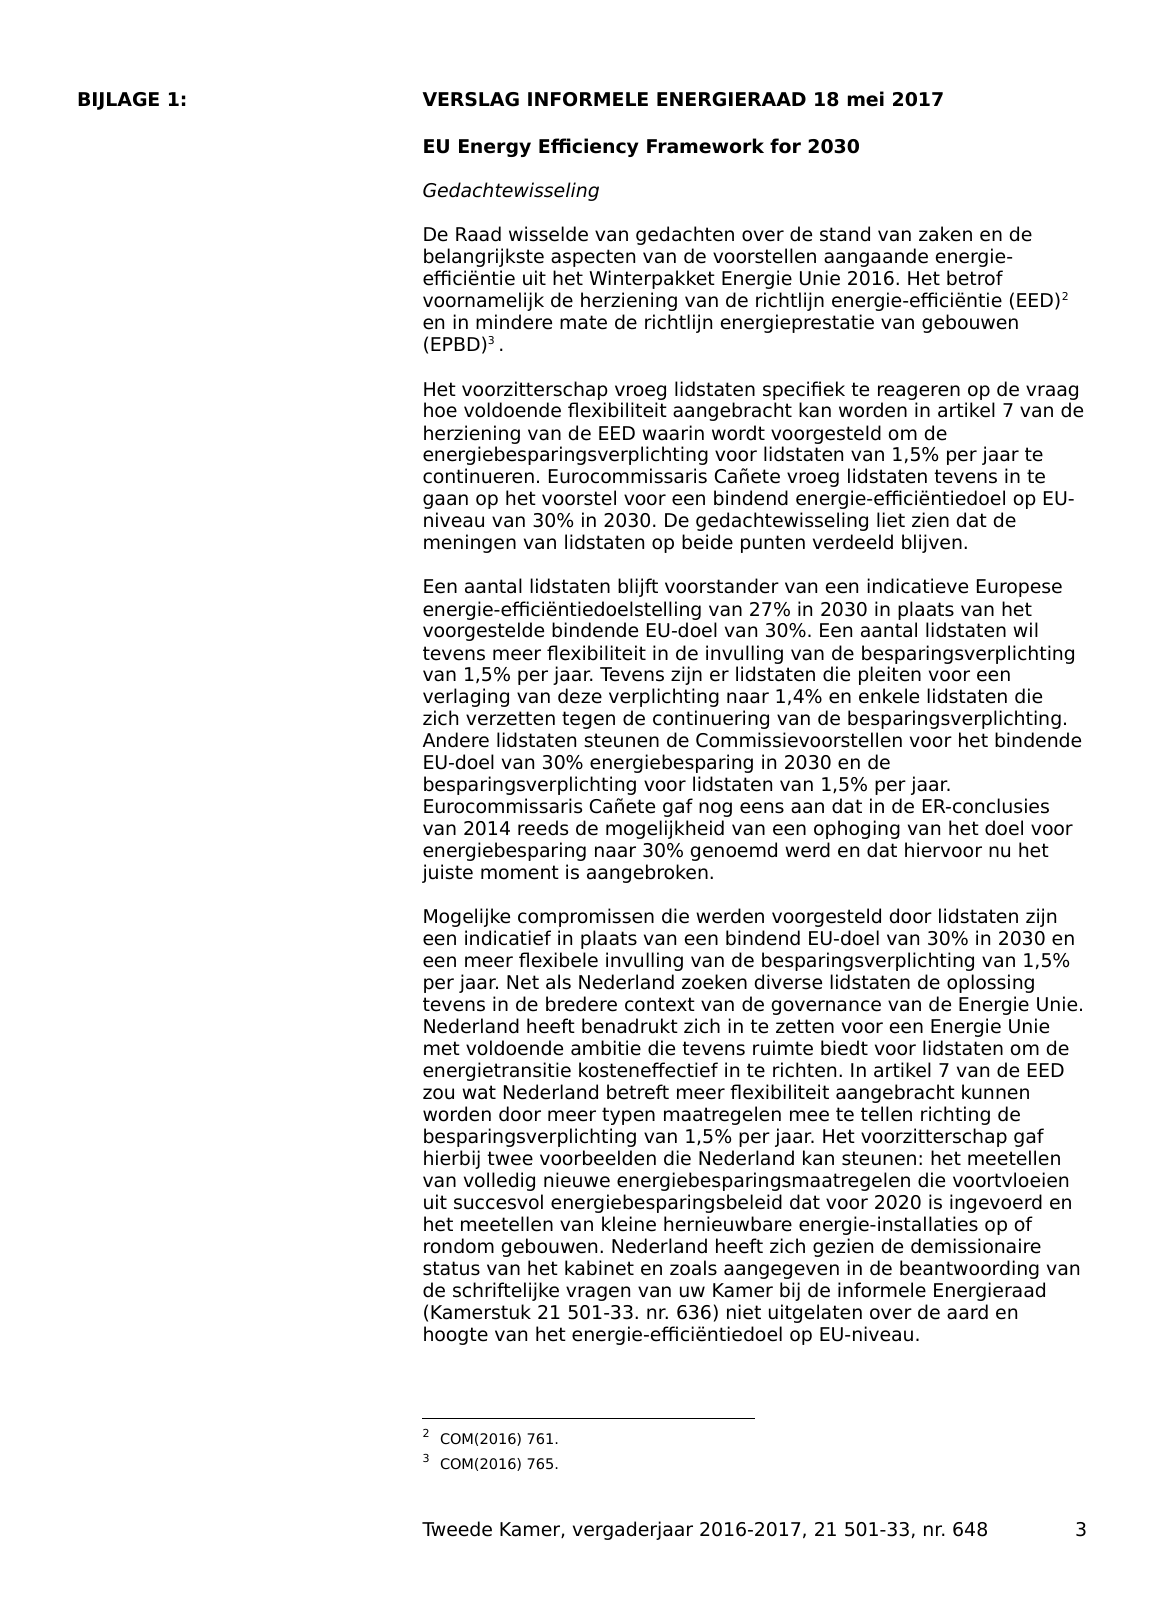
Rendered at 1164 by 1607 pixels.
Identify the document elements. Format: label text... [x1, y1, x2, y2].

text Mogelijke compromissen die werden voorgesteld door lidstaten zijn een indicatief in plaats van een bindend EU-doel van 30% in 2030 en een meer flexibele invulling van de besparingsverplichting van 1,5% per jaar. Net als Nederland zoeken diverse lidstaten de oplossing tevens in de bredere context van de governance van de Energie Unie. Nederland heeft benadrukt zich in te zetten voor een Energie Unie met voldoende ambitie die tevens ruimte biedt voor lidstaten om de energietransitie kosteneffectief in te richten. In artikel 7 van de EED zou wat Nederland betreft meer flexibiliteit aangebracht kunnen worden door meer typen maatregelen mee te tellen richting de besparingsverplichting van 1,5% per jaar. Het voorzitterschap gaf hierbij twee voorbeelden die Nederland kan steunen: het meetellen van volledig nieuwe energiebesparingsmaatregelen die voortvloeien uit succesvol energiebesparingsbeleid dat voor 2020 is ingevoerd en het meetellen van kleine hernieuwbare energie-installaties op of rondom gebouwen. Nederland heeft zich gezien de demissionaire status van het kabinet en zoals aangegeven in de beantwoording van de schriftelijke vragen van uw Kamer bij de informele Energieraad (Kamerstuk 21 501-33. nr. 636) niet uitgelaten over de aard en hoogte van het energie-efficiëntiedoel op EU-niveau. [422, 906, 1087, 1346]
text Gedachtewisseling [422, 180, 1087, 202]
subtitle EU Energy Efficiency Framework for 2030 [422, 136, 1087, 158]
subtitle BIJLAGE 1: VERSLAG INFORMELE ENERGIERAAD 18 mei 2017 [77, 89, 1087, 111]
text COM(2016) 761. [422, 1427, 1087, 1449]
text COM(2016) 765. [422, 1452, 1087, 1474]
text De Raad wisselde van gedachten over de stand van zaken en de belangrijkste aspecten van de voorstellen aangaande energie-efficiëntie uit het Winterpakket Energie Unie 2016. Het betrof voornamelijk de herziening van de richtlijn energie-efficiëntie (EED) en in mindere mate de richtlijn energieprestatie van gebouwen (EPBD). [422, 224, 1087, 356]
text Een aantal lidstaten blijft voorstander van een indicatieve Europese energie-efficiëntiedoelstelling van 27% in 2030 in plaats van het voorgestelde bindende EU-doel van 30%. Een aantal lidstaten wil tevens meer flexibiliteit in de invulling van de besparingsverplichting van 1,5% per jaar. Tevens zijn er lidstaten die pleiten voor een verlaging van deze verplichting naar 1,4% en enkele lidstaten die zich verzetten tegen de continuering van de besparingsverplichting. Andere lidstaten steunen de Commissievoorstellen voor het bindende EU-doel van 30% energiebesparing in 2030 en de besparingsverplichting voor lidstaten van 1,5% per jaar. Eurocommissaris Cañete gaf nog eens aan dat in de ER-conclusies van 2014 reeds de mogelijkheid van een ophoging van het doel voor energiebesparing naar 30% genoemd werd en dat hiervoor nu het juiste moment is aangebroken. [422, 576, 1087, 884]
text Het voorzitterschap vroeg lidstaten specifiek te reageren op de vraag hoe voldoende flexibiliteit aangebracht kan worden in artikel 7 van de herziening van de EED waarin wordt voorgesteld om de energiebesparingsverplichting voor lidstaten van 1,5% per jaar te continueren. Eurocommissaris Cañete vroeg lidstaten tevens in te gaan op het voorstel voor een bindend energie-efficiëntiedoel op EU-niveau van 30% in 2030. De gedachtewisseling liet zien dat de meningen van lidstaten op beide punten verdeeld blijven. [422, 378, 1087, 554]
